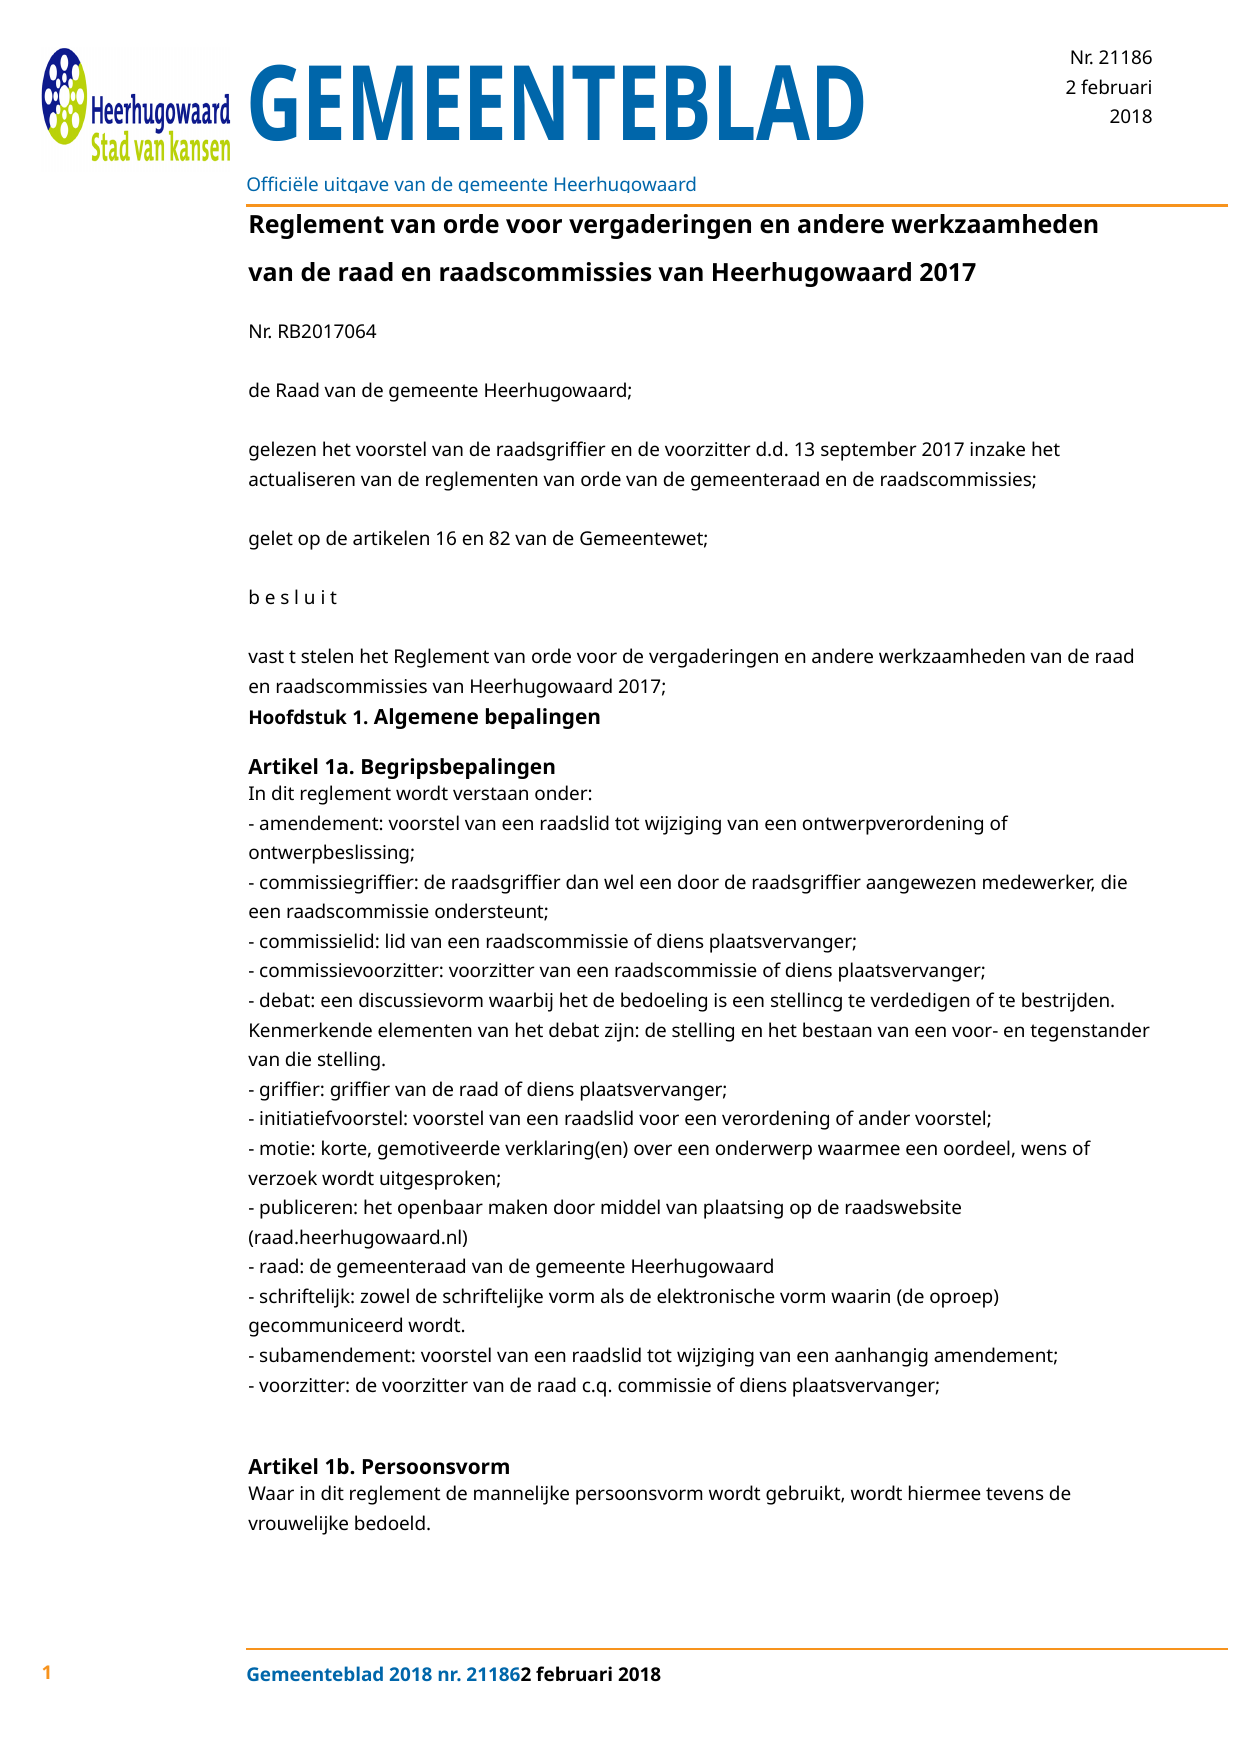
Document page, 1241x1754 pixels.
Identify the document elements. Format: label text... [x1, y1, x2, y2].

text Artikel 1a. Begripsbepalingen [248, 752, 1152, 780]
text gelet op de artikelen 16 en 82 van de Gemeentewet; [248, 525, 1152, 551]
text Waar in dit reglement de mannelijke persoonsvorm wordt gebruikt, wordt hiermee tevens de vrouwelijke bedoeld. [248, 1480, 1152, 1536]
text - griffier: griffier van de raad of diens plaatsvervanger; [248, 1076, 1152, 1102]
text - subamendement: voorstel van een raadslid tot wijziging van een aanhangig amendement; [248, 1342, 1152, 1368]
text b e s l u i t [248, 584, 1152, 610]
text - voorzitter: de voorzitter van de raad c.q. commissie of diens plaatsvervanger; [248, 1372, 1152, 1398]
text In dit reglement wordt verstaan onder: [248, 780, 1152, 806]
text - amendement: voorstel van een raadslid tot wijziging van een ontwerpverordening of ontwerpbeslissing; [248, 810, 1152, 865]
text - initiatiefvoorstel: voorstel van een raadslid voor een verordening of ander voorstel; [248, 1106, 1152, 1131]
text - raad: de gemeenteraad van de gemeente Heerhugowaard [248, 1253, 1152, 1279]
text - commissievoorzitter: voorzitter van een raadscommissie of diens plaatsvervanger; [248, 958, 1152, 983]
text - commissielid: lid van een raadscommissie of diens plaatsvervanger; [248, 928, 1152, 954]
text gelezen het voorstel van de raadsgriffier en de voorzitter d.d. 13 september 2017 inzake het actualiseren van de reglementen van orde van de gemeenteraad en de raadscommissies; [248, 436, 1152, 492]
text Artikel 1b. Persoonsvorm [248, 1452, 1152, 1480]
picture [41, 47, 231, 172]
text - publiceren: het openbaar maken door middel van plaatsing op de raadswebsite (raad.heerhugowaard.nl) [248, 1194, 1152, 1250]
text - debat: een discussievorm waarbij het de bedoeling is een stellincg te verdedigen of te bestrijden. Kenmerkende elementen van het debat zijn: de stelling en het bestaan van een voor- en tegenstander van die stelling. [248, 987, 1152, 1072]
text de Raad van de gemeente Heerhugowaard; [248, 377, 1152, 403]
text Reglement van orde voor vergaderingen en andere werkzaamheden van de raad en raadscommissies van Heerhugowaard 2017 [248, 207, 1152, 288]
text vast t stelen het Reglement van orde voor de vergaderingen en andere werkzaamheden van de raad en raadscommissies van Heerhugowaard 2017; [248, 643, 1152, 699]
text - motie: korte, gemotiveerde verklaring(en) over een onderwerp waarmee een oordeel, wens of verzoek wordt uitgesproken; [248, 1135, 1152, 1191]
text Nr. RB2017064 [248, 318, 1152, 344]
text - schriftelijk: zowel de schriftelijke vorm als de elektronische vorm waarin (de oproep) gecommuniceerd wordt. [248, 1283, 1152, 1338]
text - commissiegriffier: de raadsgriffier dan wel een door de raadsgriffier aangewezen medewerker, die een raadscommissie ondersteunt; [248, 869, 1152, 924]
text Hoofdstuk 1. Algemene bepalingen [248, 702, 1152, 731]
